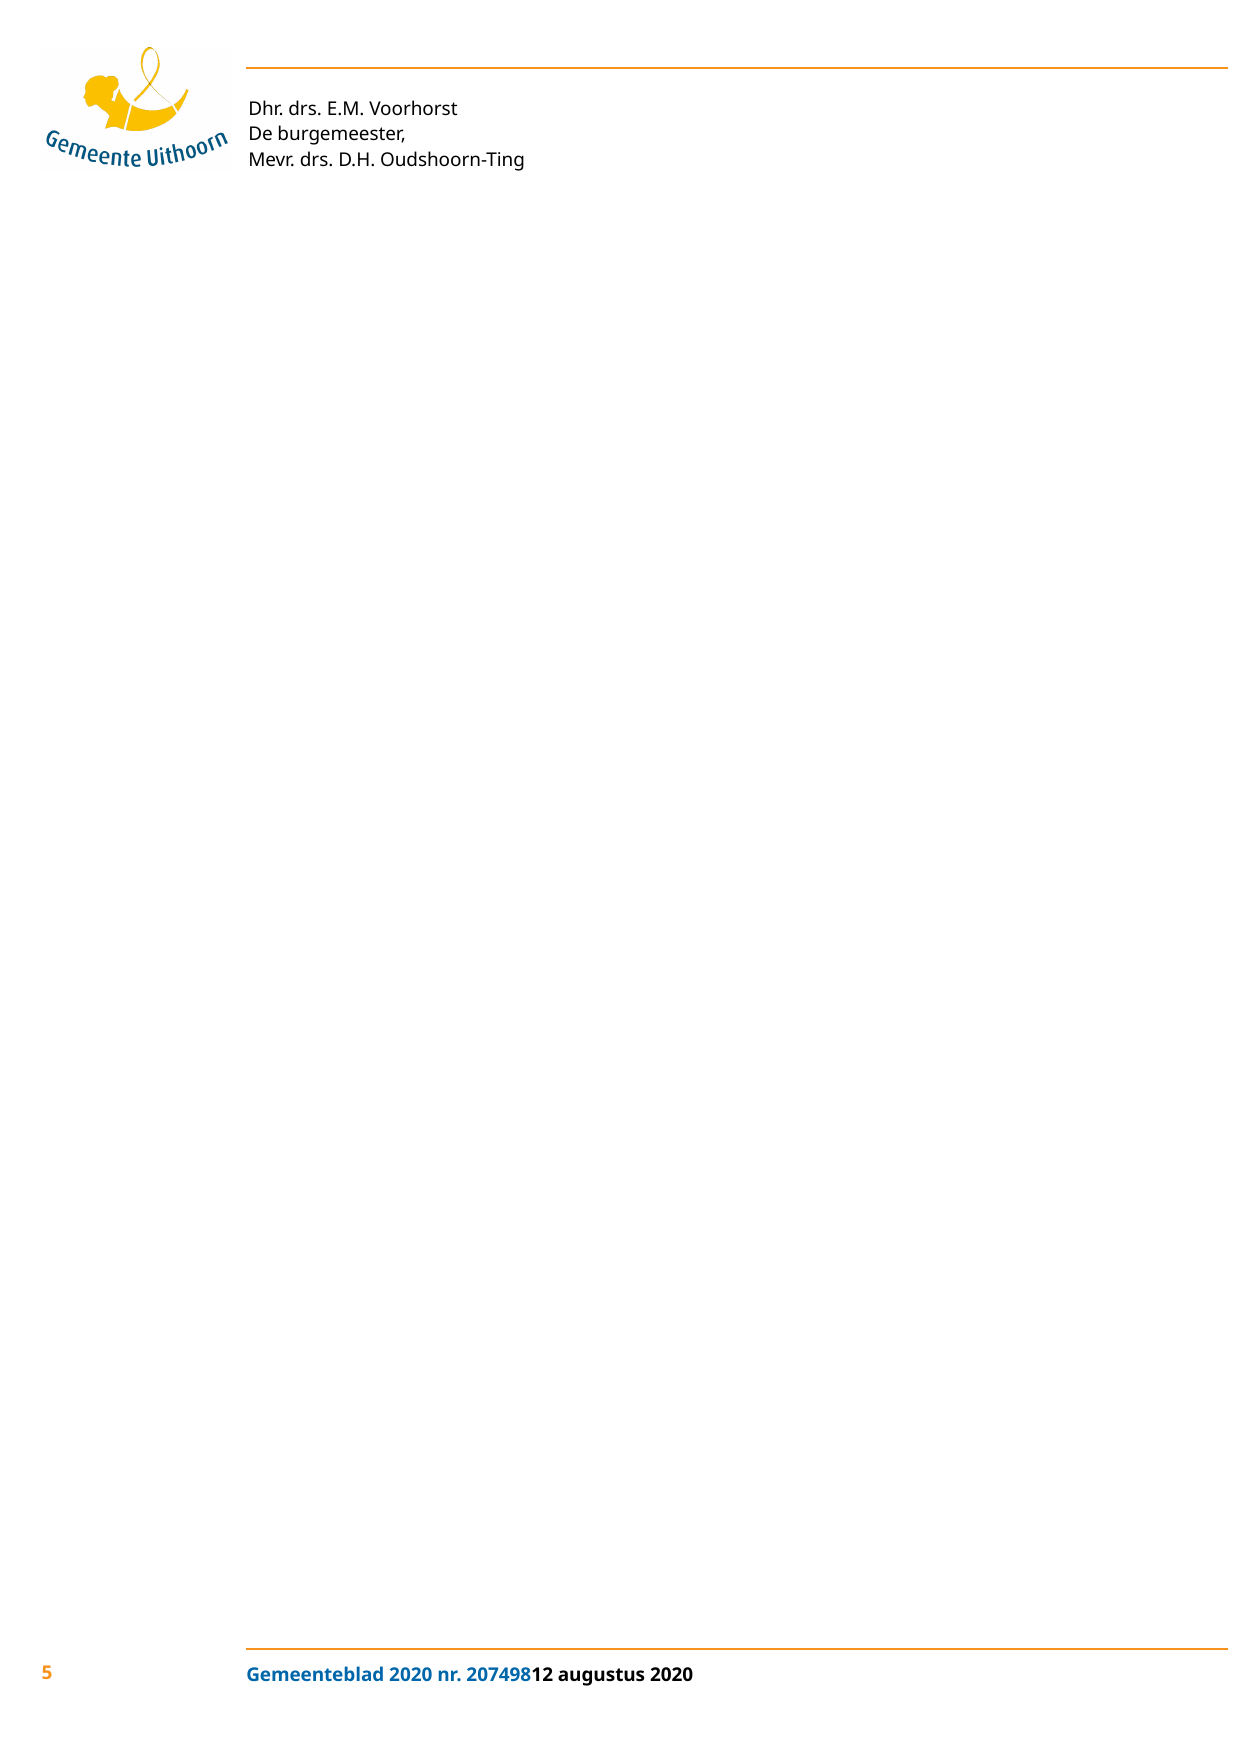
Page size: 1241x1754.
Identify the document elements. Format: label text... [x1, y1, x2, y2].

picture [41, 47, 231, 172]
text Mevr. drs. D.H. Oudshoorn-Ting [248, 146, 1152, 172]
text De burgemeester, [248, 121, 1152, 146]
text Dhr. drs. E.M. Voorhorst [248, 95, 1152, 121]
